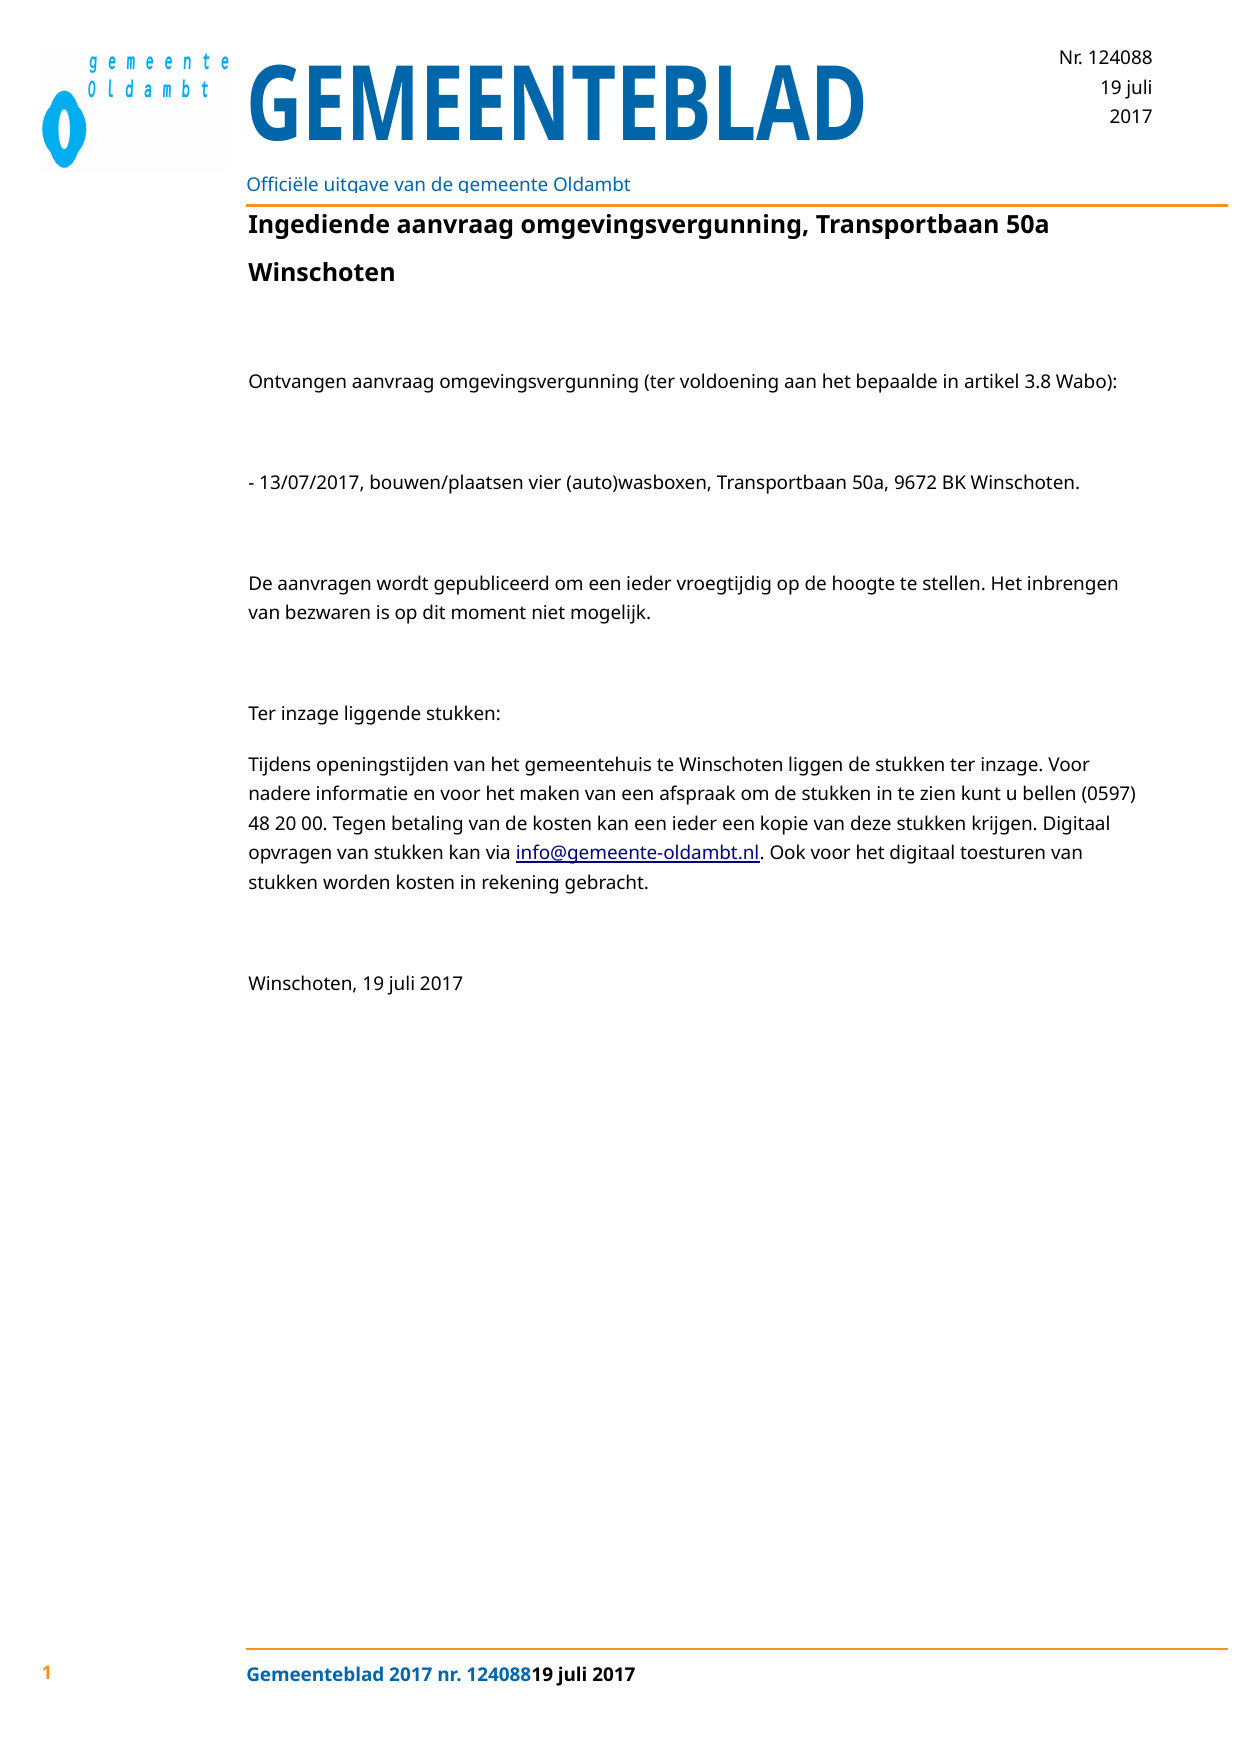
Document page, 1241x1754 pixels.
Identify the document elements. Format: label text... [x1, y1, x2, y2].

text Winschoten, 19 juli 2017 [248, 970, 1152, 996]
text Ingediende aanvraag omgevingsvergunning, Transportbaan 50a Winschoten [248, 207, 1152, 288]
text Ontvangen aanvraag omgevingsvergunning (ter voldoening aan het bepaalde in artikel 3.8 Wabo): [248, 368, 1152, 394]
text - 13/07/2017, bouwen/plaatsen vier (auto)wasboxen, Transportbaan 50a, 9672 BK Winschoten. [248, 469, 1152, 495]
text Tijdens openingstijden van het gemeentehuis te Winschoten liggen de stukken ter inzage. Voor nadere informatie en voor het maken van een afspraak om de stukken in te zien kunt u bellen (0597) 48 20 00. Tegen betaling van de kosten kan een ieder een kopie van deze stukken krijgen. Digitaal opvragen van stukken kan via info@gemeente-oldambt.nl. Ook voor het digitaal toesturen van stukken worden kosten in rekening gebracht. [248, 751, 1152, 895]
text Ter inzage liggende stukken: [248, 700, 1152, 726]
picture [41, 47, 231, 172]
text De aanvragen wordt gepubliceerd om een ieder vroegtijdig op de hoogte te stellen. Het inbrengen van bezwaren is op dit moment niet mogelijk. [248, 570, 1152, 625]
